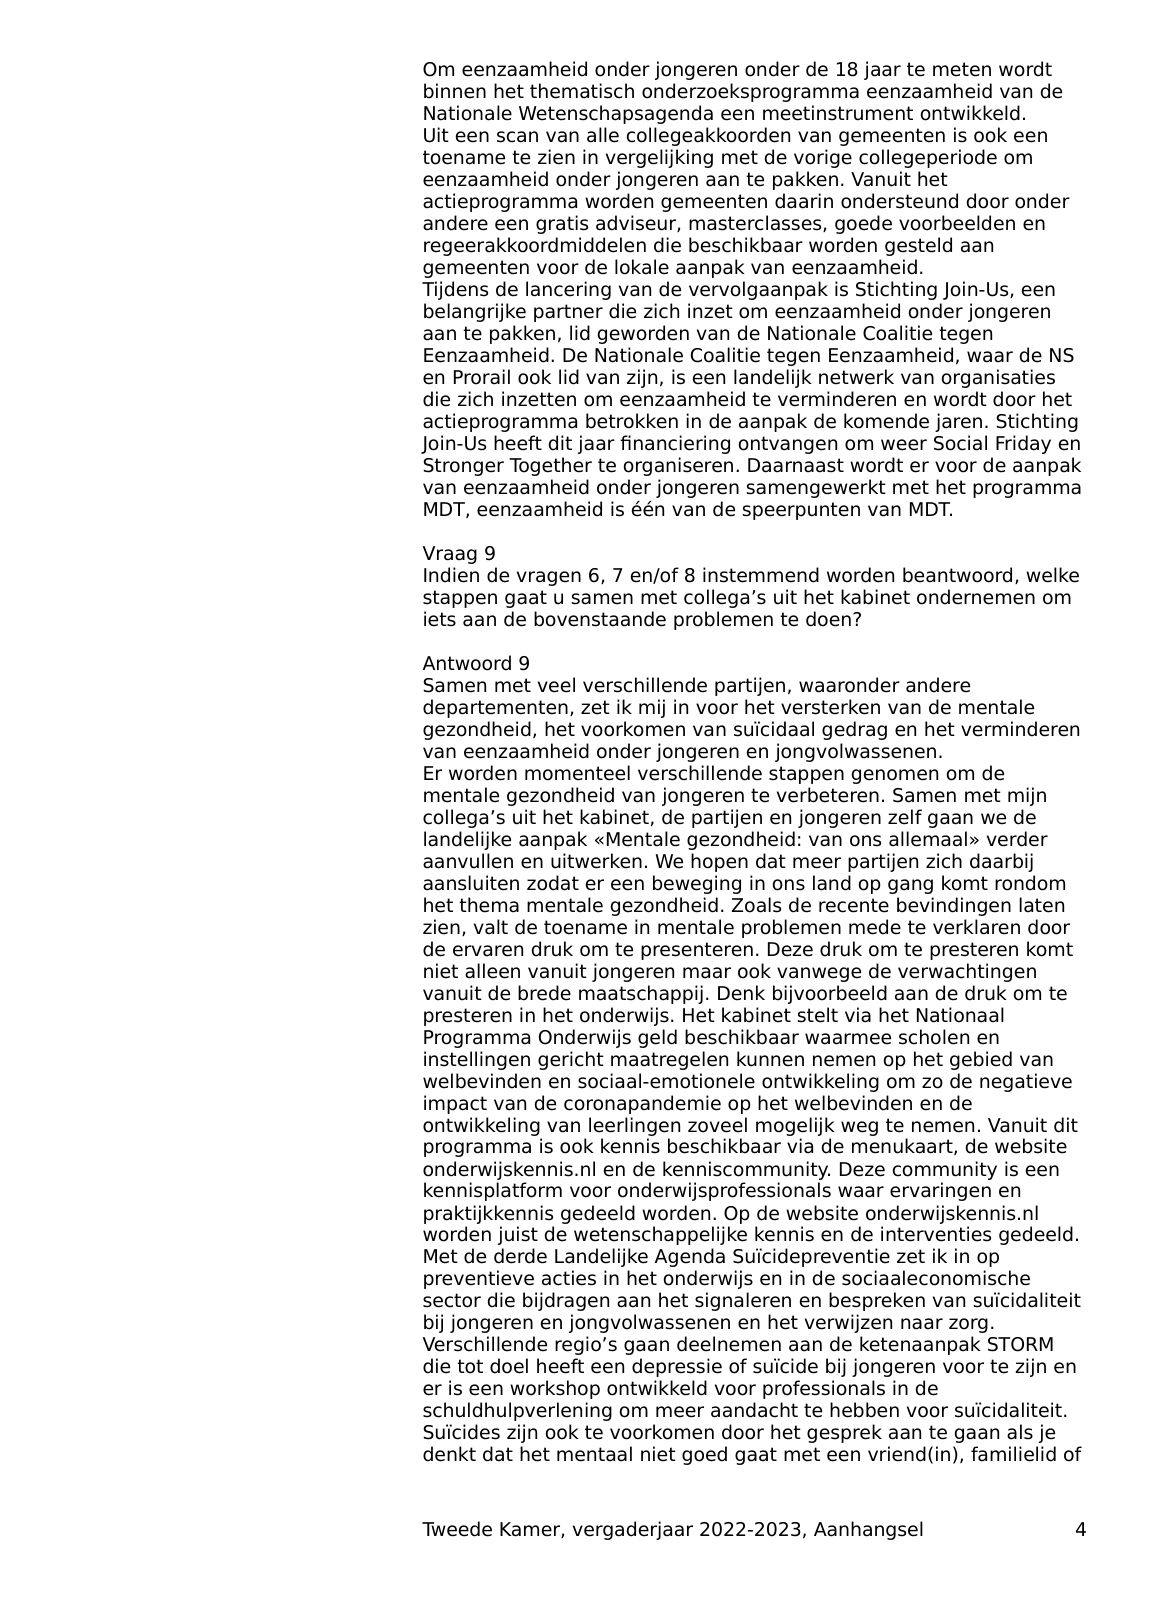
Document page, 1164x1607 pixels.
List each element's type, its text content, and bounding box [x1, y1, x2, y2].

text Antwoord 9 [422, 653, 1087, 675]
text Er worden momenteel verschillende stappen genomen om de mentale gezondheid van jongeren te verbeteren. Samen met mijn collega’s uit het kabinet, de partijen en jongeren zelf gaan we de landelijke aanpak «Mentale gezondheid: van ons allemaal» verder aanvullen en uitwerken. We hopen dat meer partijen zich daarbij aansluiten zodat er een beweging in ons land op gang komt rondom het thema mentale gezondheid. Zoals de recente bevindingen laten zien, valt de toename in mentale problemen mede te verklaren door de ervaren druk om te presenteren. Deze druk om te presteren komt niet alleen vanuit jongeren maar ook vanwege de verwachtingen vanuit de brede maatschappij. Denk bijvoorbeeld aan de druk om te presteren in het onderwijs. Het kabinet stelt via het Nationaal Programma Onderwijs geld beschikbaar waarmee scholen en instellingen gericht maatregelen kunnen nemen op het gebied van welbevinden en sociaal-emotionele ontwikkeling om zo de negatieve impact van de coronapandemie op het welbevinden en de ontwikkeling van leerlingen zoveel mogelijk weg te nemen. Vanuit dit programma is ook kennis beschikbaar via de menukaart, de website onderwijskennis.nl en de kenniscommunity. Deze community is een kennisplatform voor onderwijsprofessionals waar ervaringen en praktijkkennis gedeeld worden. Op de website onderwijskennis.nl worden juist de wetenschappelijke kennis en de interventies gedeeld. [422, 763, 1087, 1246]
text Indien de vragen 6, 7 en/of 8 instemmend worden beantwoord, welke stappen gaat u samen met collega’s uit het kabinet ondernemen om iets aan de bovenstaande problemen te doen? [422, 565, 1087, 631]
text Tijdens de lancering van de vervolgaanpak is Stichting Join-Us, een belangrijke partner die zich inzet om eenzaamheid onder jongeren aan te pakken, lid geworden van de Nationale Coalitie tegen Eenzaamheid. De Nationale Coalitie tegen Eenzaamheid, waar de NS en Prorail ook lid van zijn, is een landelijk netwerk van organisaties die zich inzetten om eenzaamheid te verminderen en wordt door het actieprogramma betrokken in de aanpak de komende jaren. Stichting Join-Us heeft dit jaar financiering ontvangen om weer Social Friday en Stronger Together te organiseren. Daarnaast wordt er voor de aanpak van eenzaamheid onder jongeren samengewerkt met het programma MDT, eenzaamheid is één van de speerpunten van MDT. [422, 279, 1087, 521]
text Uit een scan van alle collegeakkoorden van gemeenten is ook een toename te zien in vergelijking met de vorige collegeperiode om eenzaamheid onder jongeren aan te pakken. Vanuit het actieprogramma worden gemeenten daarin ondersteund door onder andere een gratis adviseur, masterclasses, goede voorbeelden en regeerakkoordmiddelen die beschikbaar worden gesteld aan gemeenten voor de lokale aanpak van eenzaamheid. [422, 125, 1087, 279]
text Samen met veel verschillende partijen, waaronder andere departementen, zet ik mij in voor het versterken van de mentale gezondheid, het voorkomen van suïcidaal gedrag en het verminderen van eenzaamheid onder jongeren en jongvolwassenen. [422, 675, 1087, 763]
text Om eenzaamheid onder jongeren onder de 18 jaar te meten wordt binnen het thematisch onderzoeksprogramma eenzaamheid van de Nationale Wetenschapsagenda een meetinstrument ontwikkeld. [422, 59, 1087, 125]
text Met de derde Landelijke Agenda Suïcidepreventie zet ik in op preventieve acties in het onderwijs en in de sociaaleconomische sector die bijdragen aan het signaleren en bespreken van suïcidaliteit bij jongeren en jongvolwassenen en het verwijzen naar zorg. Verschillende regio’s gaan deelnemen aan de ketenaanpak STORM die tot doel heeft een depressie of suïcide bij jongeren voor te zijn en er is een workshop ontwikkeld voor professionals in de schuldhulpverlening om meer aandacht te hebben voor suïcidaliteit. Suïcides zijn ook te voorkomen door het gesprek aan te gaan als je denkt dat het mentaal niet goed gaat met een vriend(in), familielid of [422, 1246, 1087, 1466]
text Vraag 9 [422, 543, 1087, 565]
